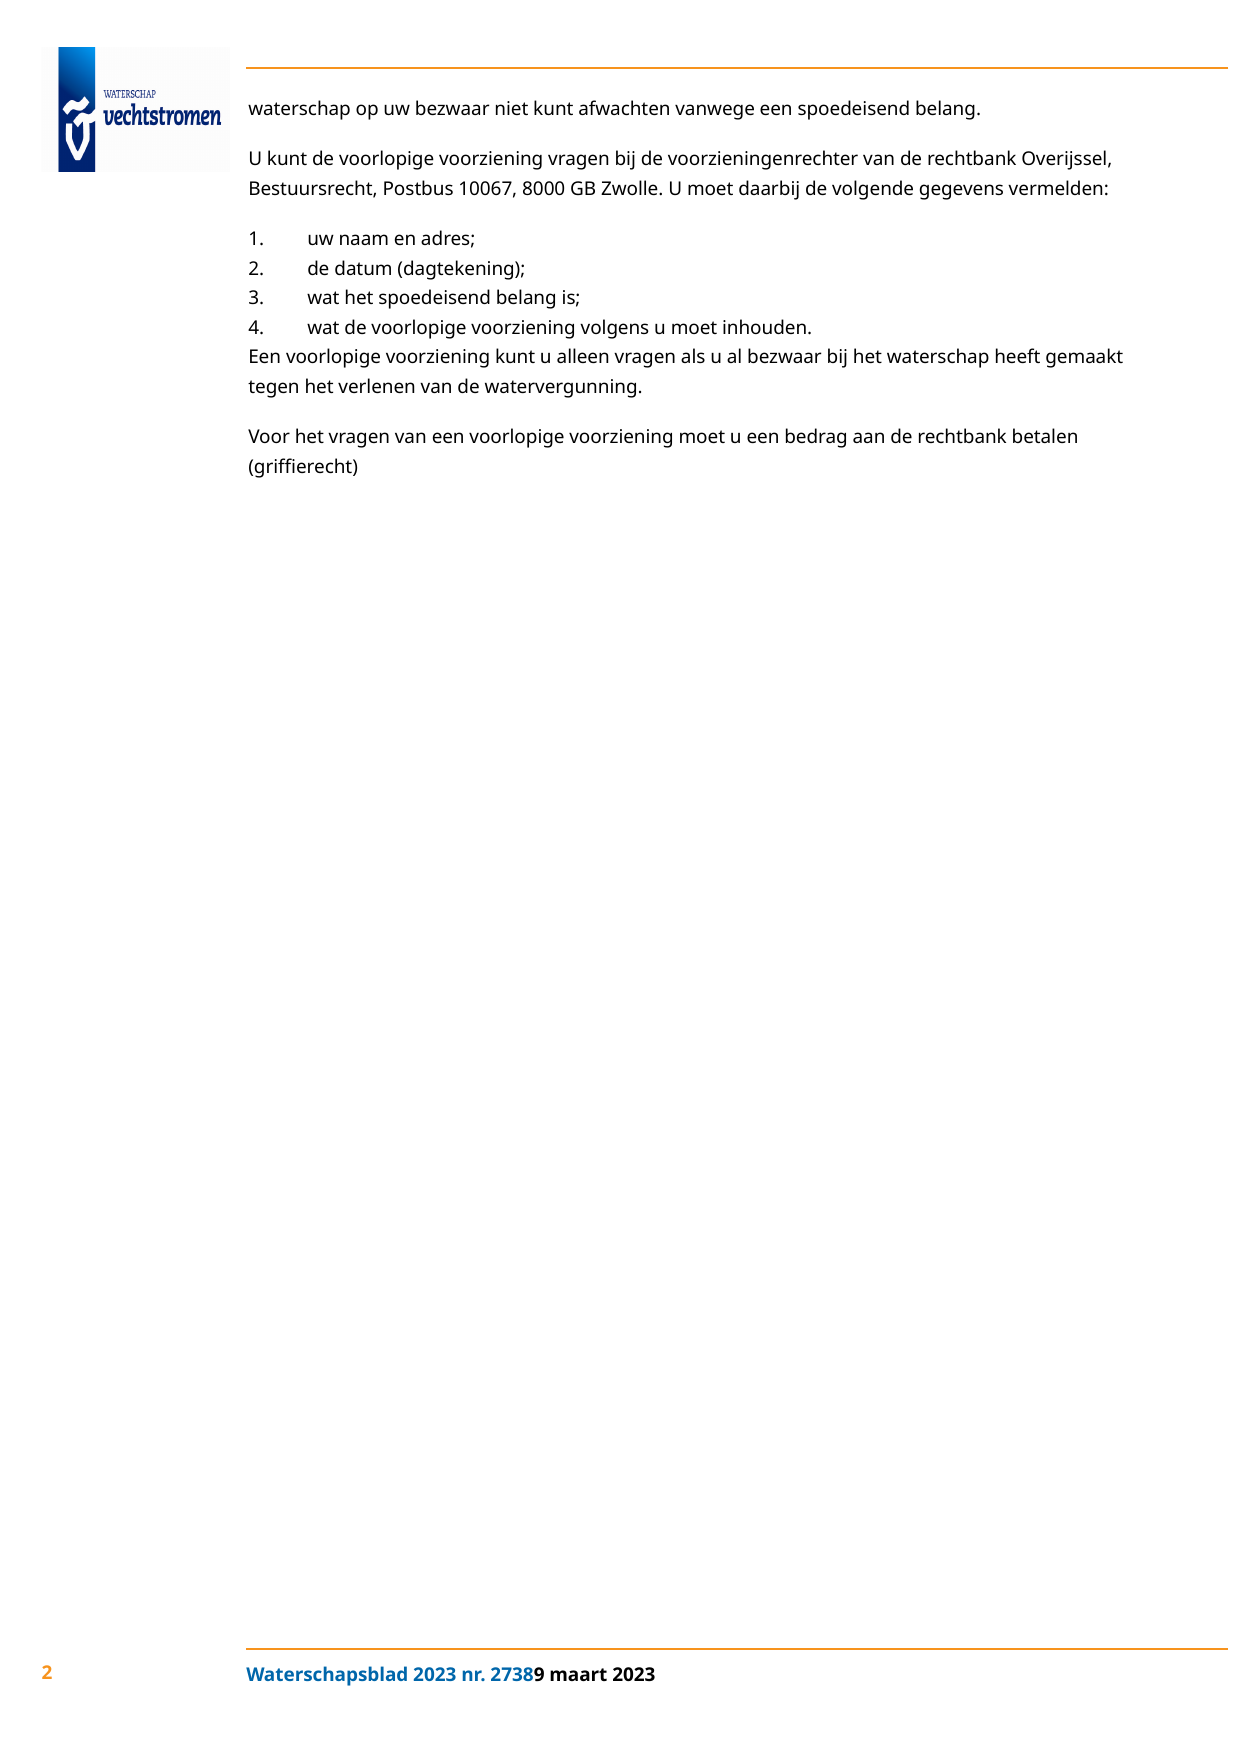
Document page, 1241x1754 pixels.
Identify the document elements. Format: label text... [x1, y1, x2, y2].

list wat het spoedeisend belang is; [248, 284, 1152, 310]
list wat de voorlopige voorziening volgens u moet inhouden. [248, 314, 1152, 340]
text Voor het vragen van een voorlopige voorziening moet u een bedrag aan de rechtbank betalen (griffierecht) [248, 423, 1152, 479]
list de datum (dagtekening); [248, 255, 1152, 281]
list uw naam en adres; [248, 225, 1152, 251]
picture [41, 47, 231, 172]
text waterschap op uw bezwaar niet kunt afwachten vanwege een spoedeisend belang. [248, 95, 1152, 121]
text U kunt de voorlopige voorziening vragen bij de voorzieningenrechter van de rechtbank Overijssel, Bestuursrecht, Postbus 10067, 8000 GB Zwolle. U moet daarbij de volgende gegevens vermelden: [248, 145, 1152, 201]
text Een voorlopige voorziening kunt u alleen vragen als u al bezwaar bij het waterschap heeft gemaakt tegen het verlenen van de watervergunning. [248, 343, 1152, 399]
